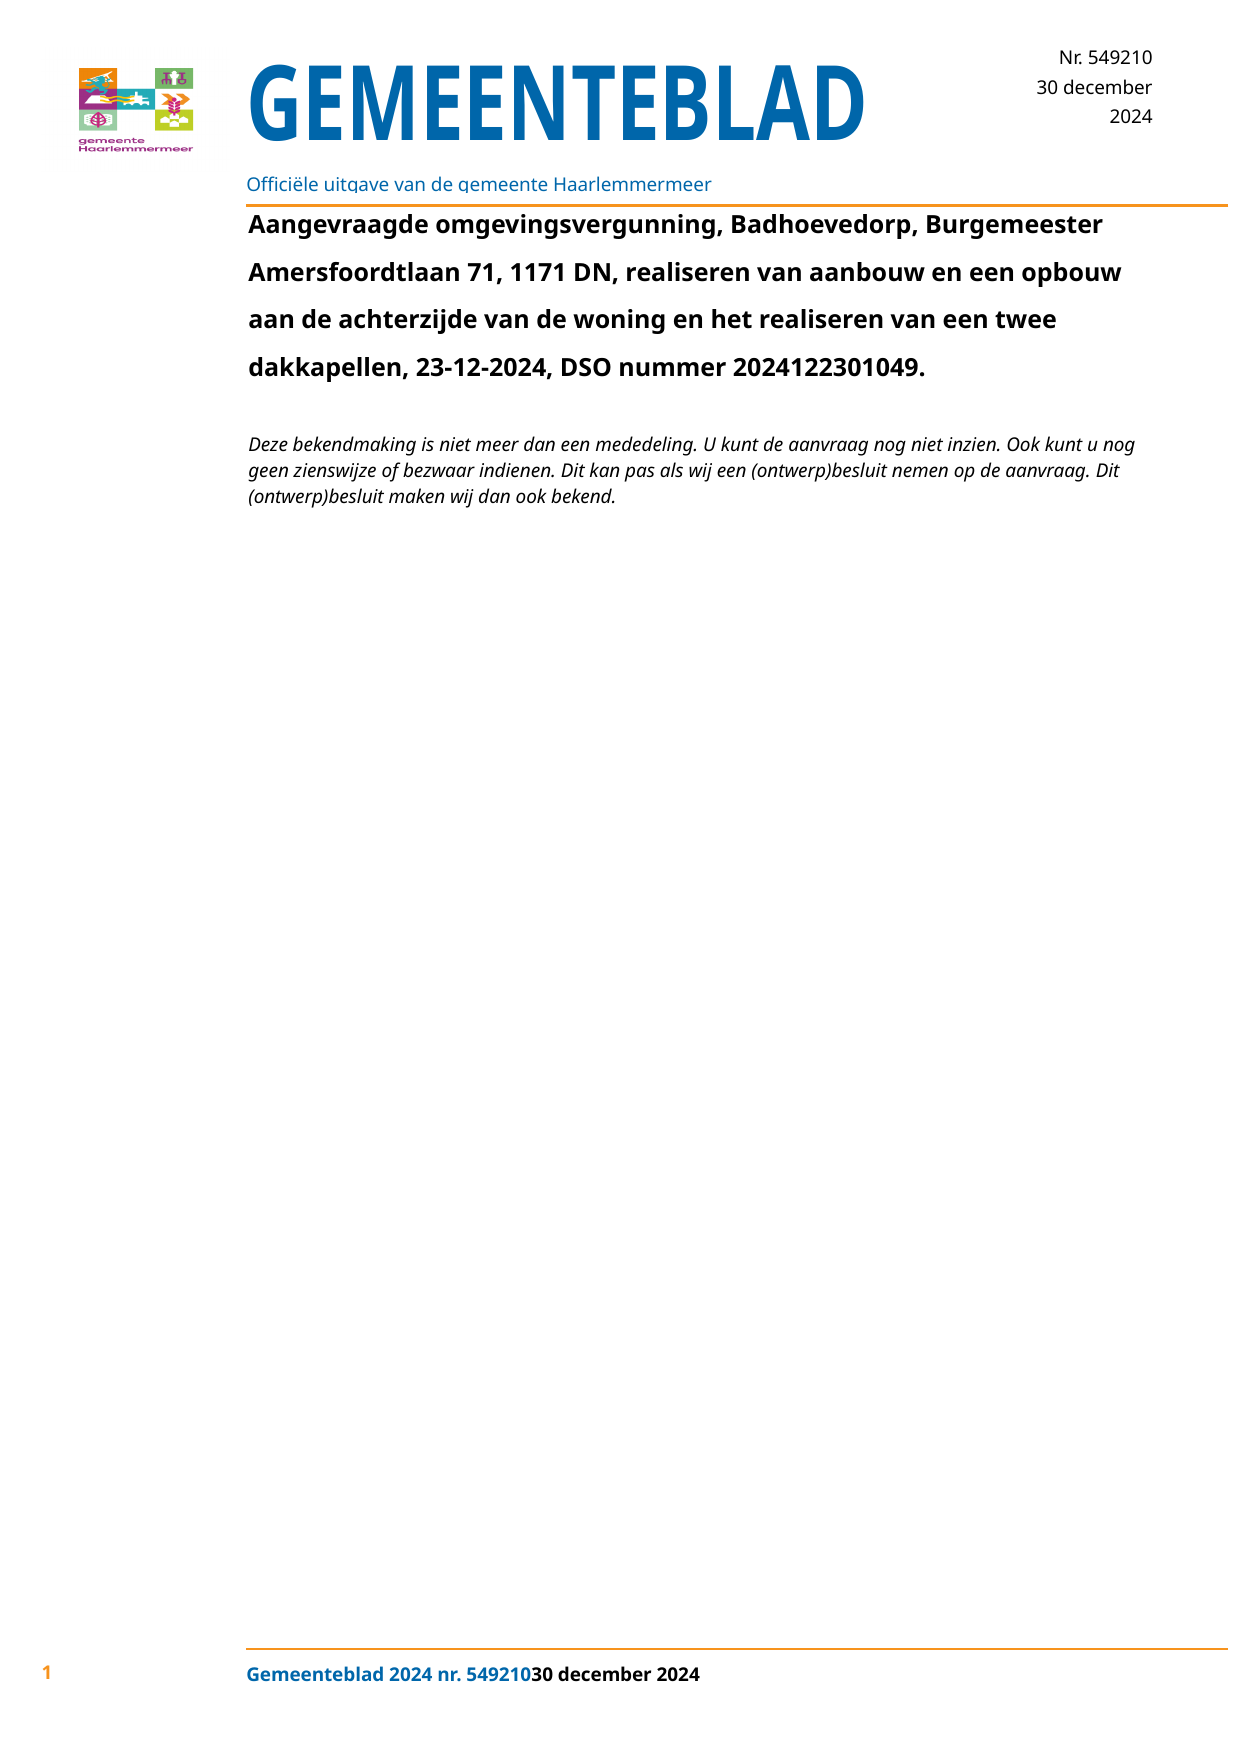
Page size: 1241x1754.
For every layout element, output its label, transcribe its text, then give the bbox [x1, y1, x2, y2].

text Deze bekendmaking is niet meer dan een mededeling. U kunt de aanvraag nog niet inzien. Ook kunt u nog geen zienswijze of bezwaar indienen. Dit kan pas als wij een (ontwerp)besluit nemen op de aanvraag. Dit (ontwerp)besluit maken wij dan ook bekend. [248, 431, 1152, 508]
picture [41, 47, 231, 172]
text Aangevraagde omgevingsvergunning, Badhoevedorp, Burgemeester Amersfoordtlaan 71, 1171 DN, realiseren van aanbouw en een opbouw aan de achterzijde van de woning en het realiseren van een twee dakkapellen, 23-12-2024, DSO nummer 2024122301049. [248, 207, 1152, 384]
